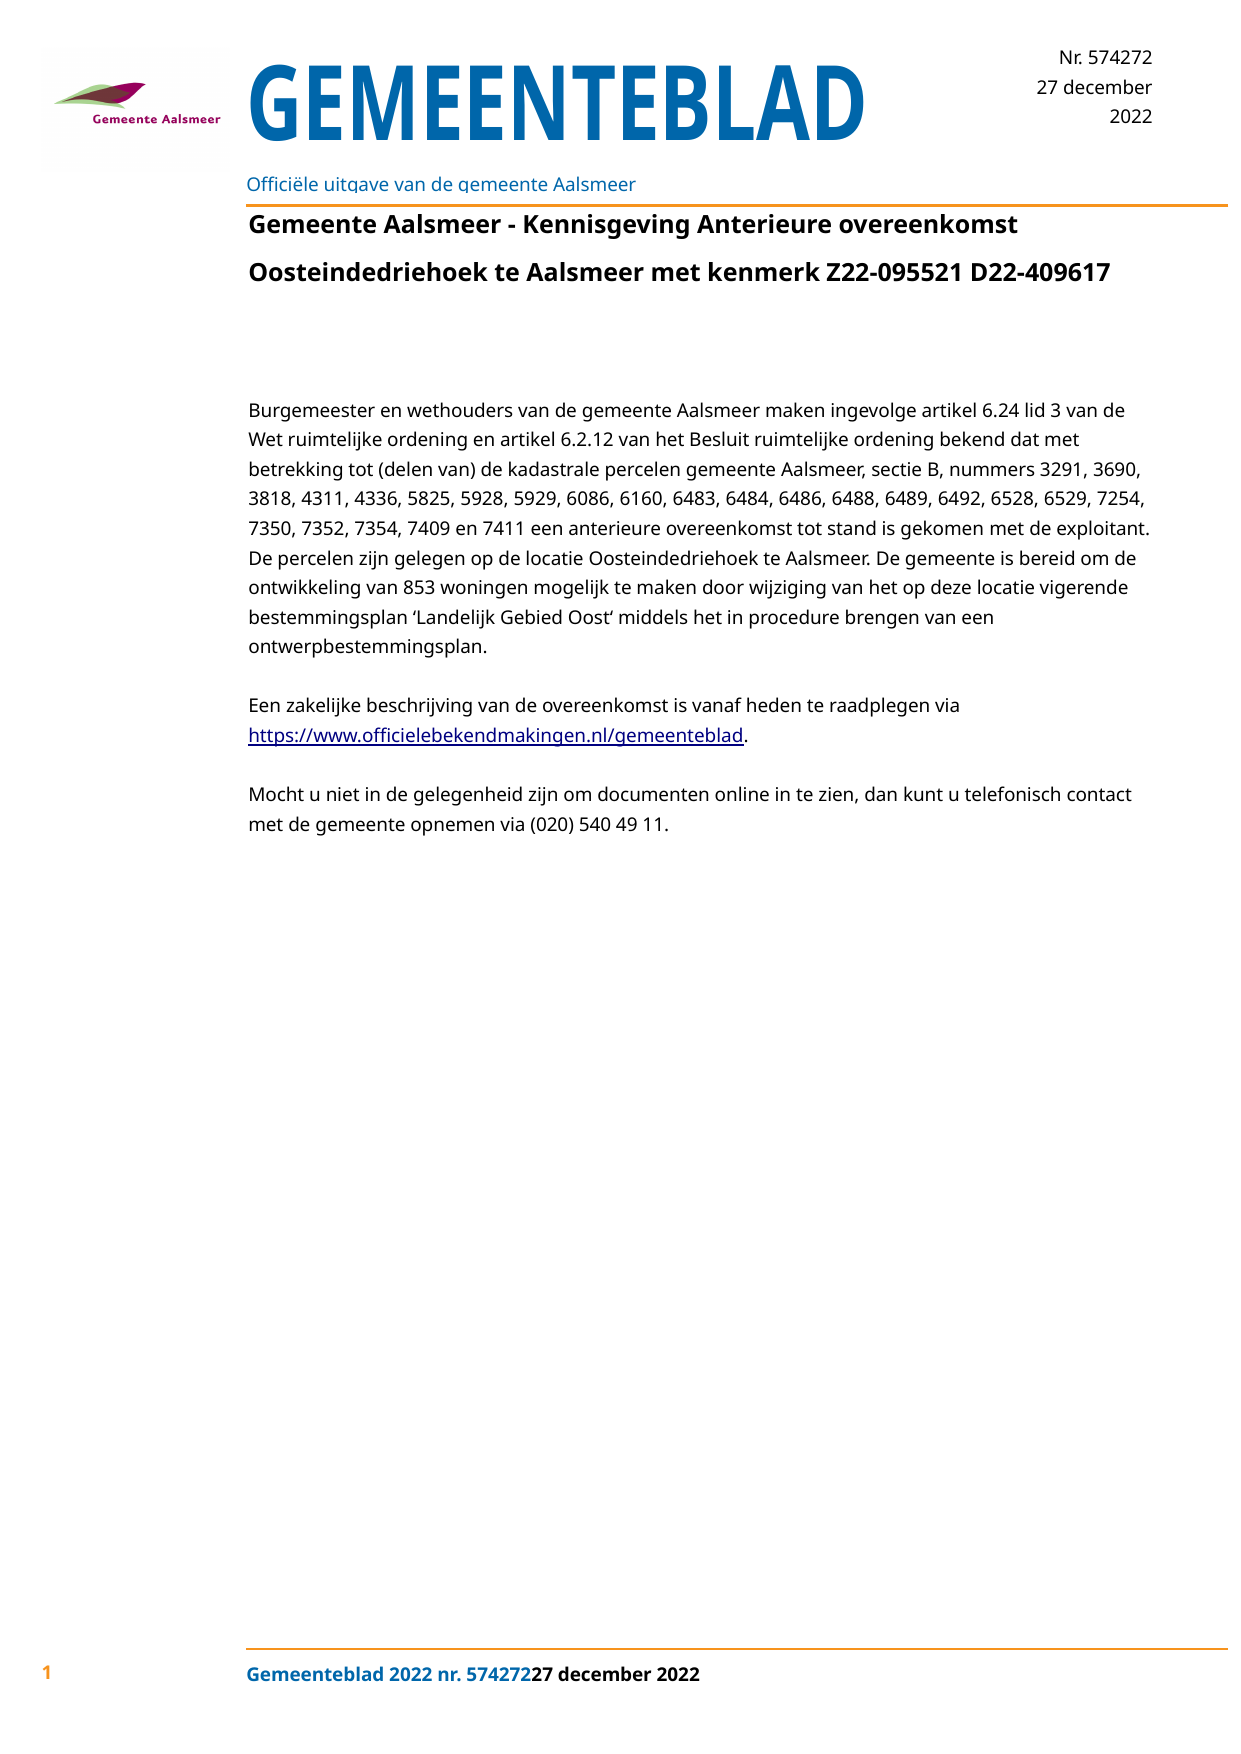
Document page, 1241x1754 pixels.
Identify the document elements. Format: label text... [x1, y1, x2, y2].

text Mocht u niet in de gelegenheid zijn om documenten online in te zien, dan kunt u telefonisch contact met de gemeente opnemen via (020) 540 49 11. [248, 781, 1152, 837]
text Een zakelijke beschrijving van de overeenkomst is vanaf heden te raadplegen via https://www.officielebekendmakingen.nl/gemeenteblad. [248, 693, 1152, 748]
text Burgemeester en wethouders van de gemeente Aalsmeer maken ingevolge artikel 6.24 lid 3 van de Wet ruimtelijke ordening en artikel 6.2.12 van het Besluit ruimtelijke ordening bekend dat met betrekking tot (delen van) de kadastrale percelen gemeente Aalsmeer, sectie B, nummers 3291, 3690, 3818, 4311, 4336, 5825, 5928, 5929, 6086, 6160, 6483, 6484, 6486, 6488, 6489, 6492, 6528, 6529, 7254, 7350, 7352, 7354, 7409 en 7411 een anterieure overeenkomst tot stand is gekomen met de exploitant. De percelen zijn gelegen op de locatie Oosteindedriehoek te Aalsmeer. De gemeente is bereid om de ontwikkeling van 853 woningen mogelijk te maken door wijziging van het op deze locatie vigerende bestemmingsplan ‘Landelijk Gebied Oost‘ middels het in procedure brengen van een ontwerpbestemmingsplan. [248, 397, 1152, 659]
picture [41, 47, 231, 172]
text Gemeente Aalsmeer - Kennisgeving Anterieure overeenkomst Oosteindedriehoek te Aalsmeer met kenmerk Z22-095521 D22-409617 [248, 207, 1152, 288]
